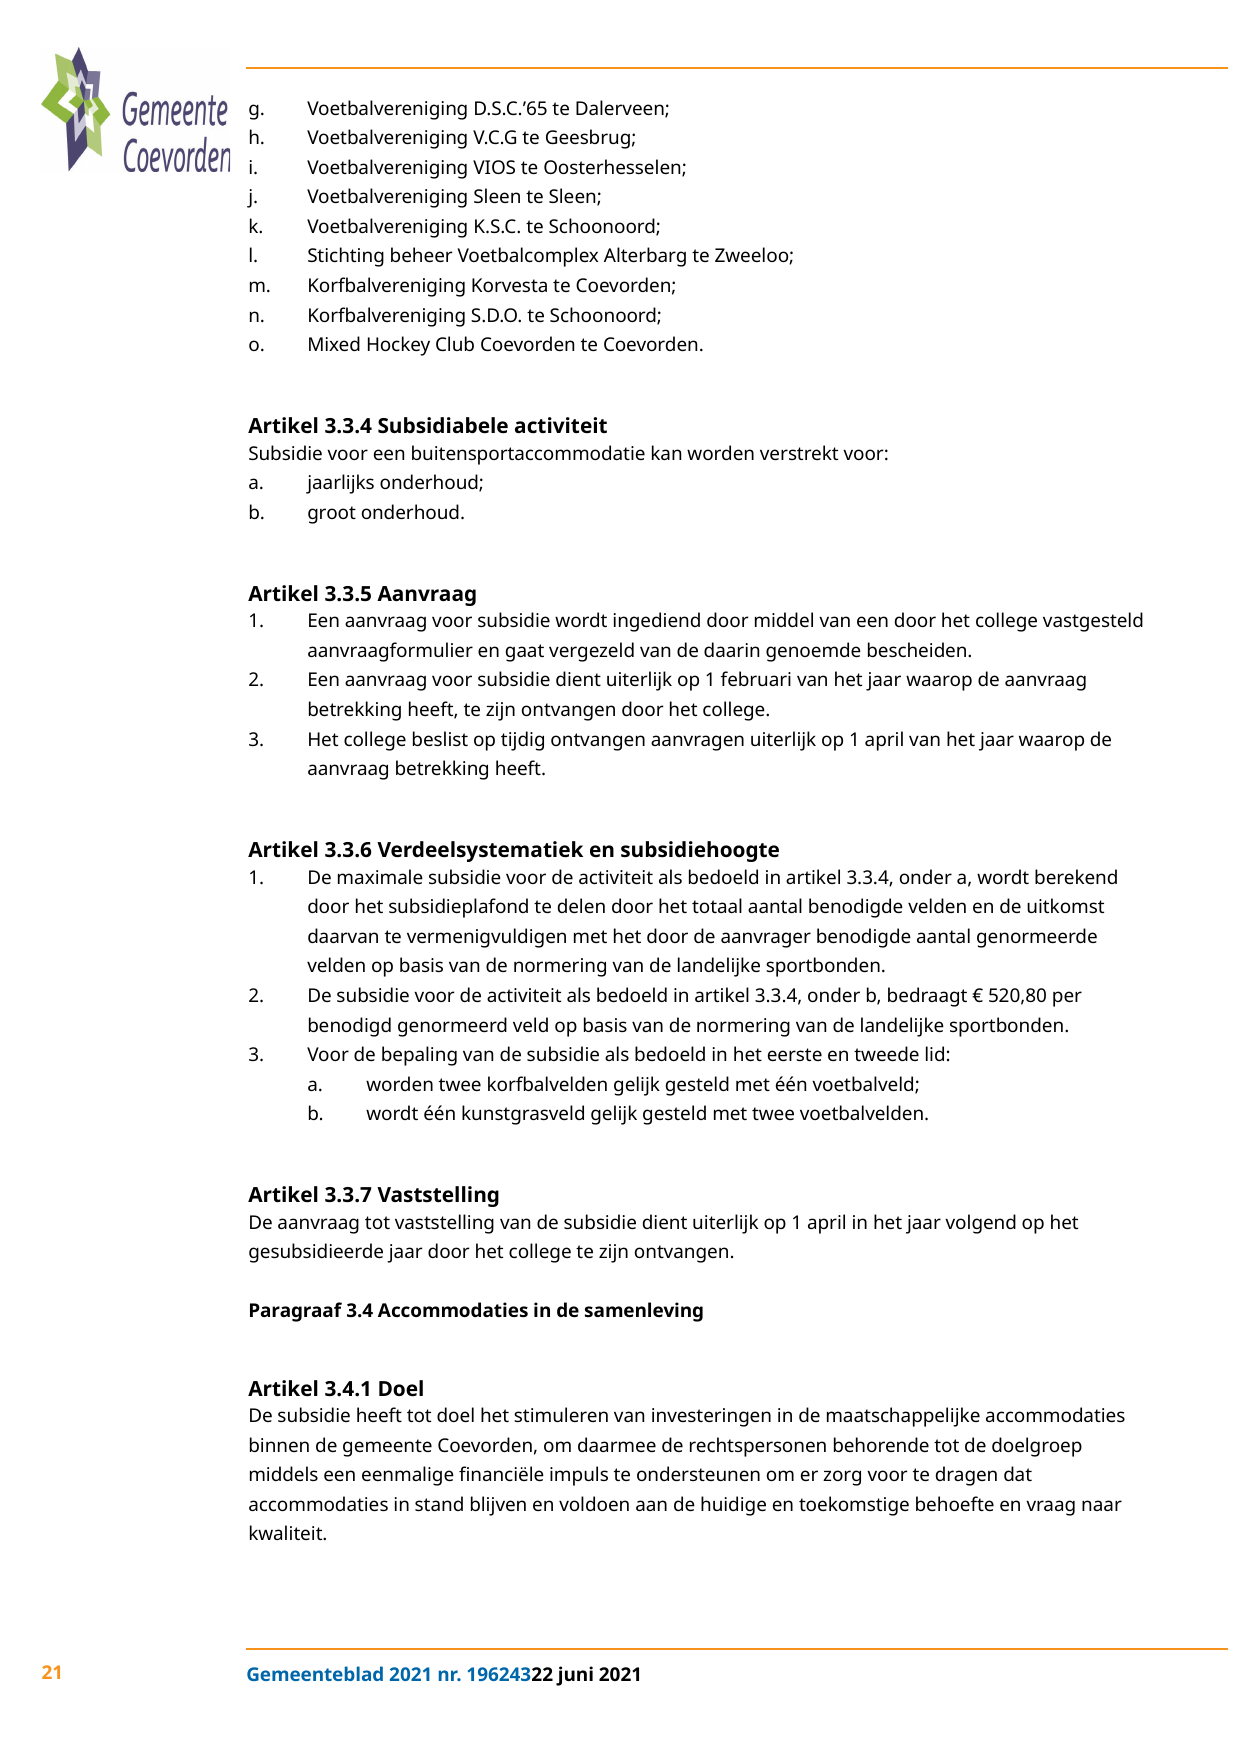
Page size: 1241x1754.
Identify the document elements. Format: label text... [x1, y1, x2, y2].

list groot onderhoud. [248, 499, 1152, 525]
list Een aanvraag voor subsidie wordt ingediend door middel van een door het college vastgesteld aanvraagformulier en gaat vergezeld van de daarin genoemde bescheiden. [248, 607, 1152, 663]
text Artikel 3.3.4 Subsidiabele activiteit [248, 411, 1152, 440]
picture [41, 47, 231, 172]
list De subsidie voor de activiteit als bedoeld in artikel 3.3.4, onder b, bedraagt € 520,80 per benodigd genormeerd veld op basis van de normering van de landelijke sportbonden. [248, 982, 1152, 1037]
list Korfbalvereniging Korvesta te Coevorden; [248, 272, 1152, 298]
list worden twee korfbalvelden gelijk gesteld met één voetbalveld; [307, 1071, 1152, 1097]
text Artikel 3.3.6 Verdeelsystematiek en subsidiehoogte [248, 835, 1152, 864]
list Het college beslist op tijdig ontvangen aanvragen uiterlijk op 1 april van het jaar waarop de aanvraag betrekking heeft. [248, 726, 1152, 781]
list Voetbalvereniging V.C.G te Geesbrug; [248, 124, 1152, 150]
list Stichting beheer Voetbalcomplex Alterbarg te Zweeloo; [248, 243, 1152, 268]
list Korfbalvereniging S.D.O. te Schoonoord; [248, 302, 1152, 328]
text Artikel 3.3.5 Aanvraag [248, 579, 1152, 607]
text De subsidie heeft tot doel het stimuleren van investeringen in de maatschappelijke accommodaties binnen de gemeente Coevorden, om daarmee de rechtspersonen behorende tot de doelgroep middels een eenmalige financiële impuls te ondersteunen om er zorg voor te dragen dat accommodaties in stand blijven en voldoen aan de huidige en toekomstige behoefte en vraag naar kwaliteit. [248, 1402, 1152, 1546]
list Voetbalvereniging Sleen te Sleen; [248, 183, 1152, 209]
text Artikel 3.4.1 Doel [248, 1374, 1152, 1402]
list Mixed Hockey Club Coevorden te Coevorden. [248, 331, 1152, 357]
list Voor de bepaling van de subsidie als bedoeld in het eerste en tweede lid: [248, 1041, 1152, 1067]
list De maximale subsidie voor de activiteit als bedoeld in artikel 3.3.4, onder a, wordt berekend door het subsidieplafond te delen door het totaal aantal benodigde velden en de uitkomst daarvan te vermenigvuldigen met het door de aanvrager benodigde aantal genormeerde velden op basis van de normering van de landelijke sportbonden. [248, 864, 1152, 978]
text De aanvraag tot vaststelling van de subsidie dient uiterlijk op 1 april in het jaar volgend op het gesubsidieerde jaar door het college te zijn ontvangen. [248, 1209, 1152, 1264]
list Een aanvraag voor subsidie dient uiterlijk op 1 februari van het jaar waarop de aanvraag betrekking heeft, te zijn ontvangen door het college. [248, 667, 1152, 722]
list Voetbalvereniging K.S.C. te Schoonoord; [248, 213, 1152, 239]
list jaarlijks onderhoud; [248, 469, 1152, 495]
text Subsidie voor een buitensportaccommodatie kan worden verstrekt voor: [248, 440, 1152, 466]
list wordt één kunstgrasveld gelijk gesteld met twee voetbalvelden. [307, 1101, 1152, 1126]
list Voetbalvereniging D.S.C.’65 te Dalerveen; [248, 95, 1152, 121]
text Paragraaf 3.4 Accommodaties in de samenleving [248, 1298, 1152, 1323]
text Artikel 3.3.7 Vaststelling [248, 1181, 1152, 1209]
list Voetbalvereniging VIOS te Oosterhesselen; [248, 154, 1152, 180]
